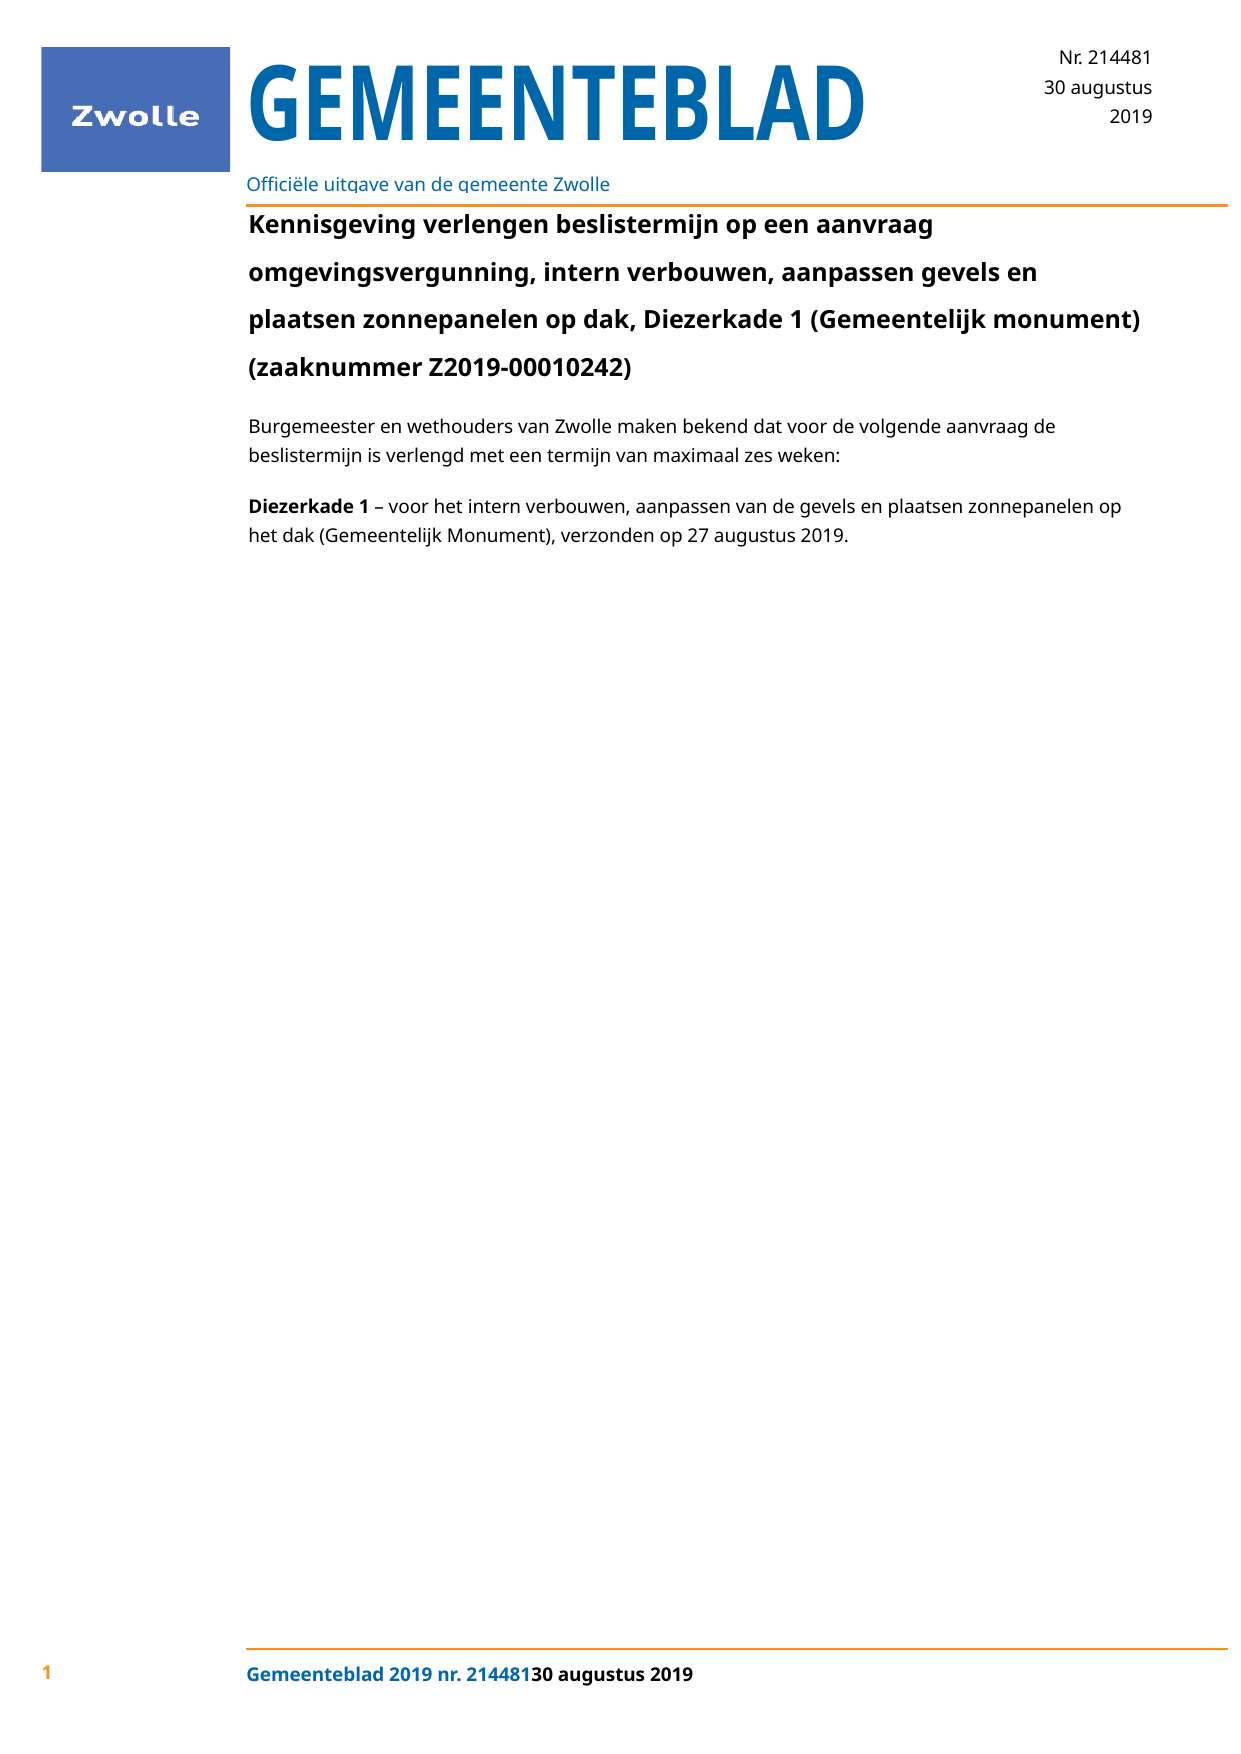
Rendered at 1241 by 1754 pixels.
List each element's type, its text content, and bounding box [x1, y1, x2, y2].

picture [41, 47, 231, 172]
text Kennisgeving verlengen beslistermijn op een aanvraag omgevingsvergunning, intern verbouwen, aanpassen gevels en plaatsen zonnepanelen op dak, Diezerkade 1 (Gemeentelijk monument) (zaaknummer Z2019-00010242) [248, 207, 1152, 384]
text Burgemeester en wethouders van Zwolle maken bekend dat voor de volgende aanvraag de beslistermijn is verlengd met een termijn van maximaal zes weken: [248, 413, 1152, 468]
text Diezerkade 1 – voor het intern verbouwen, aanpassen van de gevels en plaatsen zonnepanelen op het dak (Gemeentelijk Monument), verzonden op 27 augustus 2019. [248, 493, 1152, 548]
